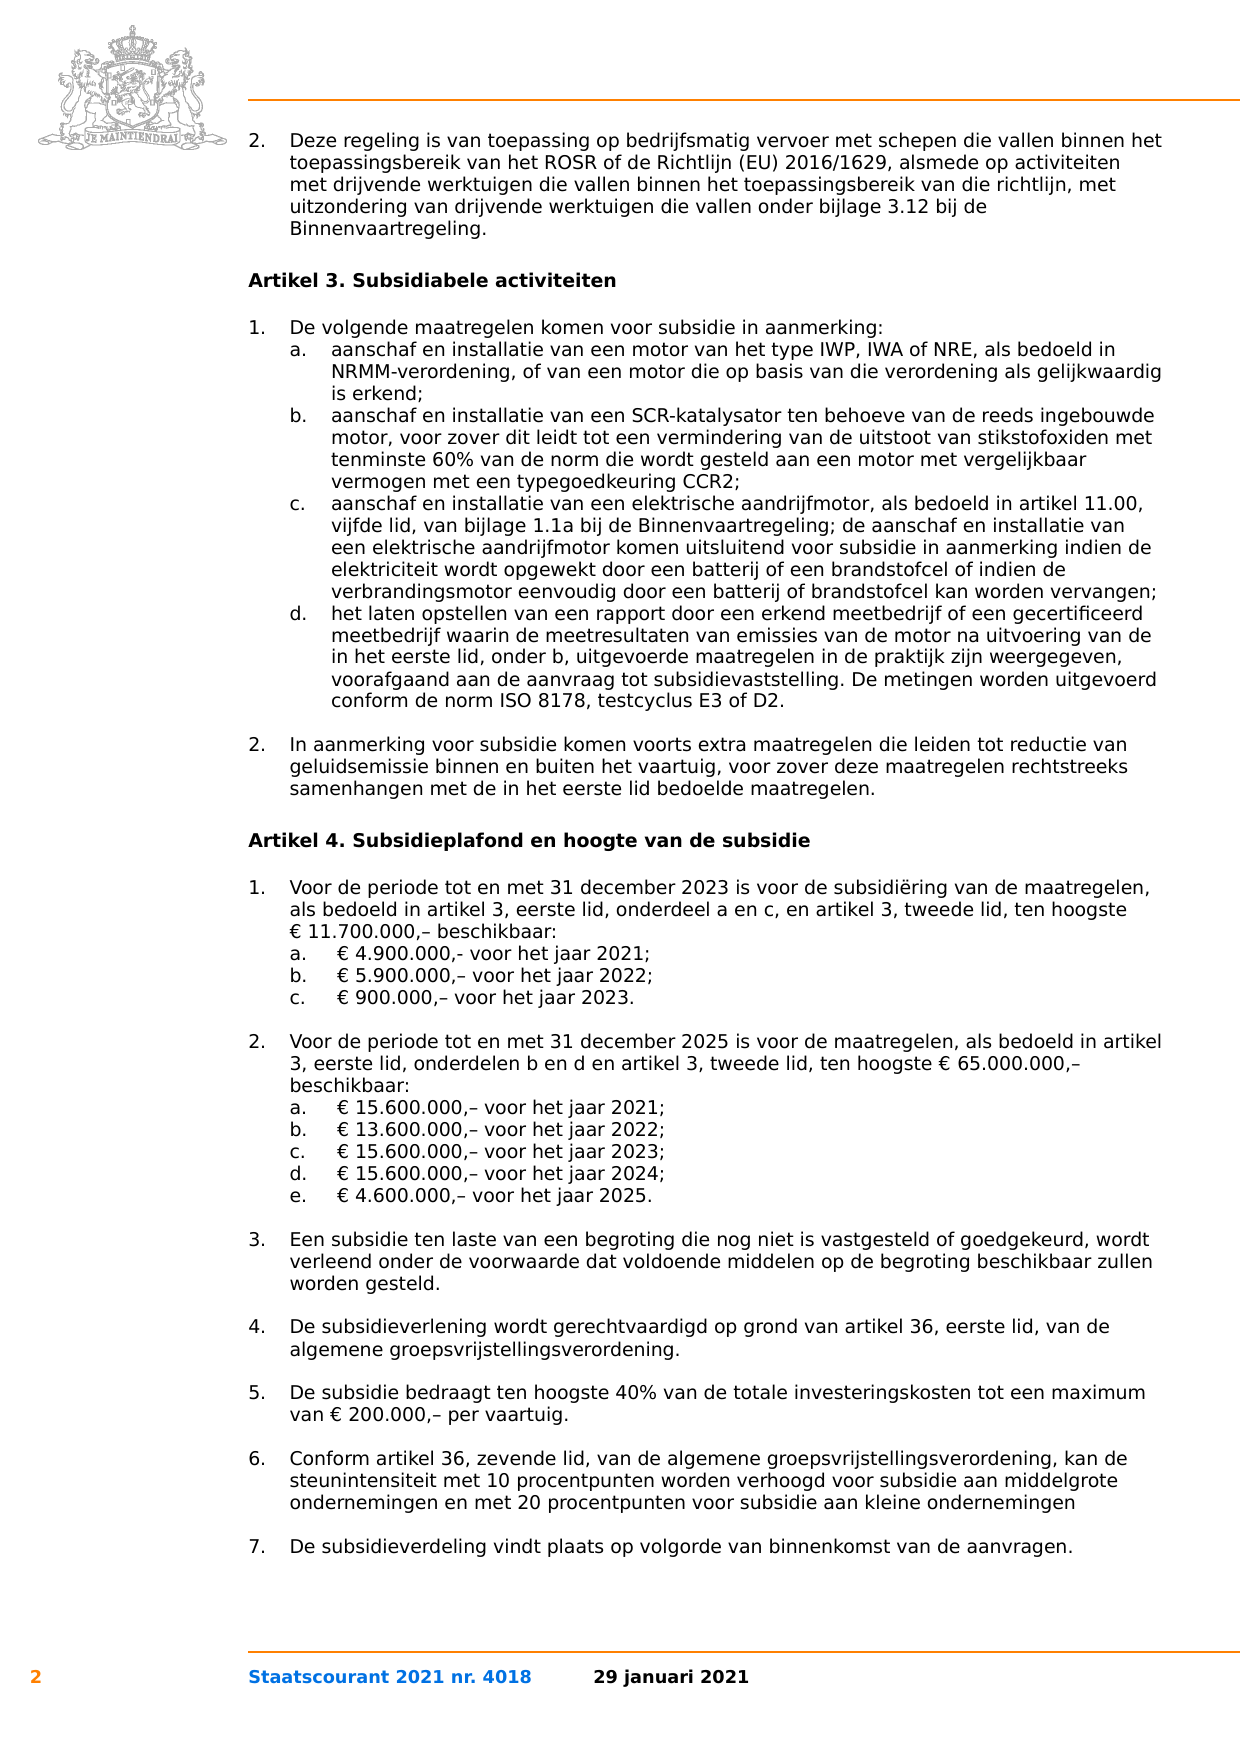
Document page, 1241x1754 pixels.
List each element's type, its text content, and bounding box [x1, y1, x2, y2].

text 4. De subsidieverlening wordt gerechtvaardigd op grond van artikel 36, eerste lid, van de algemene groepsvrijstellingsverordening. [248, 1316, 1163, 1360]
text a. € 15.600.000,– voor het jaar 2021; [289, 1097, 1163, 1119]
text a. aanschaf en installatie van een motor van het type IWP, IWA of NRE, als bedoeld in NRMM-verordening, of van een motor die op basis van die verordening als gelijkwaardig is erkend; [289, 339, 1163, 405]
text d. het laten opstellen van een rapport door een erkend meetbedrijf of een gecertificeerd meetbedrijf waarin de meetresultaten van emissies van de motor na uitvoering van de in het eerste lid, onder b, uitgevoerde maatregelen in de praktijk zijn weergegeven, voorafgaand aan de aanvraag tot subsidievaststelling. De metingen worden uitgevoerd conform de norm ISO 8178, testcyclus E3 of D2. [289, 602, 1163, 712]
text b. € 5.900.000,– voor het jaar 2022; [289, 965, 1163, 987]
text 2. In aanmerking voor subsidie komen voorts extra maatregelen die leiden tot reductie van geluidsemissie binnen en buiten het vaartuig, voor zover deze maatregelen rechtstreeks samenhangen met de in het eerste lid bedoelde maatregelen. [248, 734, 1163, 800]
text d. € 15.600.000,– voor het jaar 2024; [289, 1163, 1163, 1185]
text 5. De subsidie bedraagt ten hoogste 40% van de totale investeringskosten tot een maximum van € 200.000,– per vaartuig. [248, 1382, 1163, 1426]
subtitle Artikel 4. Subsidieplafond en hoogte van de subsidie [248, 830, 1163, 852]
text 2. Deze regeling is van toepassing op bedrijfsmatig vervoer met schepen die vallen binnen het toepassingsbereik van het ROSR of de Richtlijn (EU) 2016/1629, alsmede op activiteiten met drijvende werktuigen die vallen binnen het toepassingsbereik van die richtlijn, met uitzondering van drijvende werktuigen die vallen onder bijlage 3.12 bij de Binnenvaartregeling. [248, 130, 1163, 240]
text 7. De subsidieverdeling vindt plaats op volgorde van binnenkomst van de aanvragen. [248, 1536, 1163, 1558]
text 3. Een subsidie ten laste van een begroting die nog niet is vastgesteld of goedgekeurd, wordt verleend onder de voorwaarde dat voldoende middelen op de begroting beschikbaar zullen worden gesteld. [248, 1229, 1163, 1294]
text e. € 4.600.000,– voor het jaar 2025. [289, 1185, 1163, 1207]
picture [38, 25, 227, 150]
text 2. Voor de periode tot en met 31 december 2025 is voor de maatregelen, als bedoeld in artikel 3, eerste lid, onderdelen b en d en artikel 3, tweede lid, ten hoogste € 65.000.000,– beschikbaar: [248, 1031, 1163, 1097]
text b. € 13.600.000,– voor het jaar 2022; [289, 1119, 1163, 1141]
text a. € 4.900.000,- voor het jaar 2021; [289, 943, 1163, 965]
text 1. Voor de periode tot en met 31 december 2023 is voor de subsidiëring van de maatregelen, als bedoeld in artikel 3, eerste lid, onderdeel a en c, en artikel 3, tweede lid, ten hoogste € 11.700.000,– beschikbaar: [248, 877, 1163, 943]
text c. € 900.000,– voor het jaar 2023. [289, 987, 1163, 1009]
text 1. De volgende maatregelen komen voor subsidie in aanmerking: [248, 317, 1163, 339]
text 6. Conform artikel 36, zevende lid, van de algemene groepsvrijstellingsverordening, kan de steunintensiteit met 10 procentpunten worden verhoogd voor subsidie aan middelgrote ondernemingen en met 20 procentpunten voor subsidie aan kleine ondernemingen [248, 1448, 1163, 1514]
text c. aanschaf en installatie van een elektrische aandrijfmotor, als bedoeld in artikel 11.00, vijfde lid, van bijlage 1.1a bij de Binnenvaartregeling; de aanschaf en installatie van een elektrische aandrijfmotor komen uitsluitend voor subsidie in aanmerking indien de elektriciteit wordt opgewekt door een batterij of een brandstofcel of indien de verbrandingsmotor eenvoudig door een batterij of brandstofcel kan worden vervangen; [289, 493, 1163, 602]
text c. € 15.600.000,– voor het jaar 2023; [289, 1141, 1163, 1163]
text b. aanschaf en installatie van een SCR-katalysator ten behoeve van de reeds ingebouwde motor, voor zover dit leidt tot een vermindering van de uitstoot van stikstofoxiden met tenminste 60% van de norm die wordt gesteld aan een motor met vergelijkbaar vermogen met een typegoedkeuring CCR2; [289, 405, 1163, 493]
subtitle Artikel 3. Subsidiabele activiteiten [248, 270, 1163, 292]
